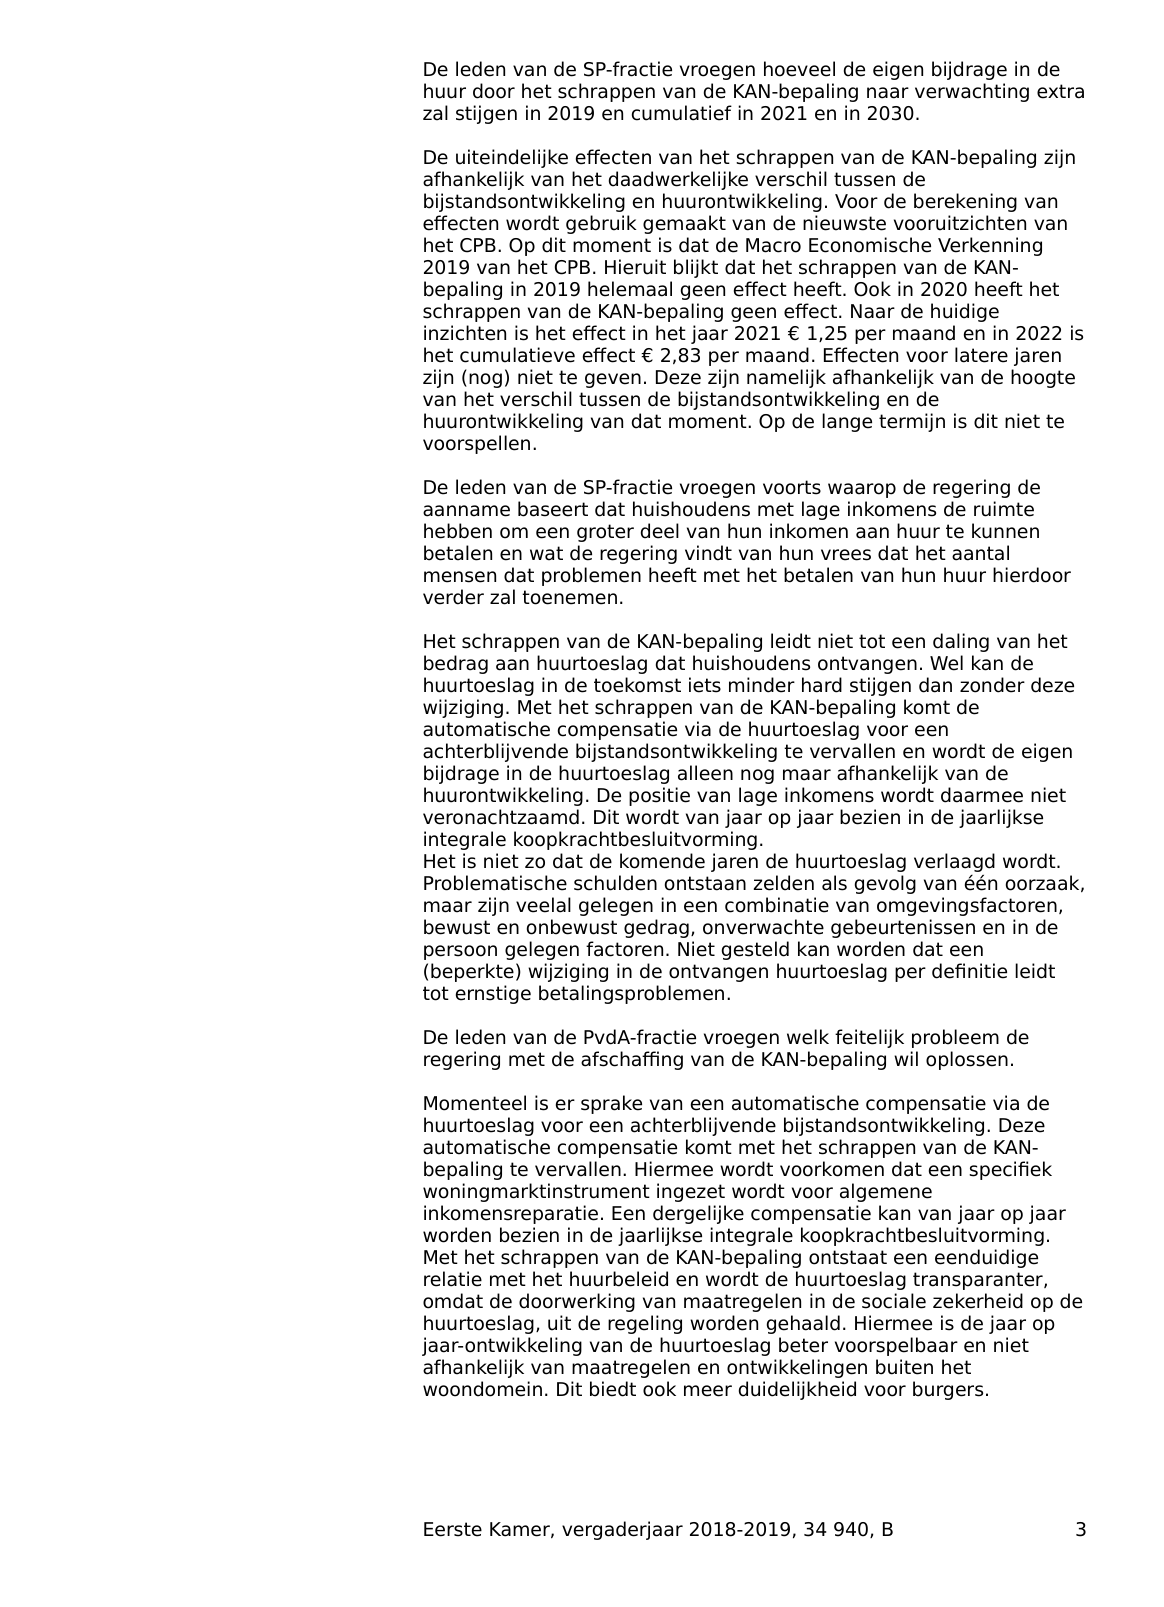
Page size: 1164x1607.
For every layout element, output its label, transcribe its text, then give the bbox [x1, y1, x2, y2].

text Momenteel is er sprake van een automatische compensatie via de huurtoeslag voor een achterblijvende bijstandsontwikkeling. Deze automatische compensatie komt met het schrappen van de KAN-bepaling te vervallen. Hiermee wordt voorkomen dat een specifiek woningmarktinstrument ingezet wordt voor algemene inkomensreparatie. Een dergelijke compensatie kan van jaar op jaar worden bezien in de jaarlijkse integrale koopkrachtbesluitvorming. Met het schrappen van de KAN-bepaling ontstaat een eenduidige relatie met het huurbeleid en wordt de huurtoeslag transparanter, omdat de doorwerking van maatregelen in de sociale zekerheid op de huurtoeslag, uit de regeling worden gehaald. Hiermee is de jaar op jaar-ontwikkeling van de huurtoeslag beter voorspelbaar en niet afhankelijk van maatregelen en ontwikkelingen buiten het woondomein. Dit biedt ook meer duidelijkheid voor burgers. [422, 1093, 1087, 1401]
text De leden van de SP-fractie vroegen voorts waarop de regering de aanname baseert dat huishoudens met lage inkomens de ruimte hebben om een groter deel van hun inkomen aan huur te kunnen betalen en wat de regering vindt van hun vrees dat het aantal mensen dat problemen heeft met het betalen van hun huur hierdoor verder zal toenemen. [422, 477, 1087, 609]
text De leden van de SP-fractie vroegen hoeveel de eigen bijdrage in de huur door het schrappen van de KAN-bepaling naar verwachting extra zal stijgen in 2019 en cumulatief in 2021 en in 2030. [422, 59, 1087, 125]
text Het schrappen van de KAN-bepaling leidt niet tot een daling van het bedrag aan huurtoeslag dat huishoudens ontvangen. Wel kan de huurtoeslag in de toekomst iets minder hard stijgen dan zonder deze wijziging. Met het schrappen van de KAN-bepaling komt de automatische compensatie via de huurtoeslag voor een achterblijvende bijstandsontwikkeling te vervallen en wordt de eigen bijdrage in de huurtoeslag alleen nog maar afhankelijk van de huurontwikkeling. De positie van lage inkomens wordt daarmee niet veronachtzaamd. Dit wordt van jaar op jaar bezien in de jaarlijkse integrale koopkrachtbesluitvorming. [422, 631, 1087, 851]
text De leden van de PvdA-fractie vroegen welk feitelijk probleem de regering met de afschaffing van de KAN-bepaling wil oplossen. [422, 1027, 1087, 1071]
text Het is niet zo dat de komende jaren de huurtoeslag verlaagd wordt. Problematische schulden ontstaan zelden als gevolg van één oorzaak, maar zijn veelal gelegen in een combinatie van omgevingsfactoren, bewust en onbewust gedrag, onverwachte gebeurtenissen en in de persoon gelegen factoren. Niet gesteld kan worden dat een (beperkte) wijziging in de ontvangen huurtoeslag per definitie leidt tot ernstige betalingsproblemen. [422, 851, 1087, 1005]
text De uiteindelijke effecten van het schrappen van de KAN-bepaling zijn afhankelijk van het daadwerkelijke verschil tussen de bijstandsontwikkeling en huurontwikkeling. Voor de berekening van effecten wordt gebruik gemaakt van de nieuwste vooruitzichten van het CPB. Op dit moment is dat de Macro Economische Verkenning 2019 van het CPB. Hieruit blijkt dat het schrappen van de KAN-bepaling in 2019 helemaal geen effect heeft. Ook in 2020 heeft het schrappen van de KAN-bepaling geen effect. Naar de huidige inzichten is het effect in het jaar 2021 € 1,25 per maand en in 2022 is het cumulatieve effect € 2,83 per maand. Effecten voor latere jaren zijn (nog) niet te geven. Deze zijn namelijk afhankelijk van de hoogte van het verschil tussen de bijstandsontwikkeling en de huurontwikkeling van dat moment. Op de lange termijn is dit niet te voorspellen. [422, 147, 1087, 455]
